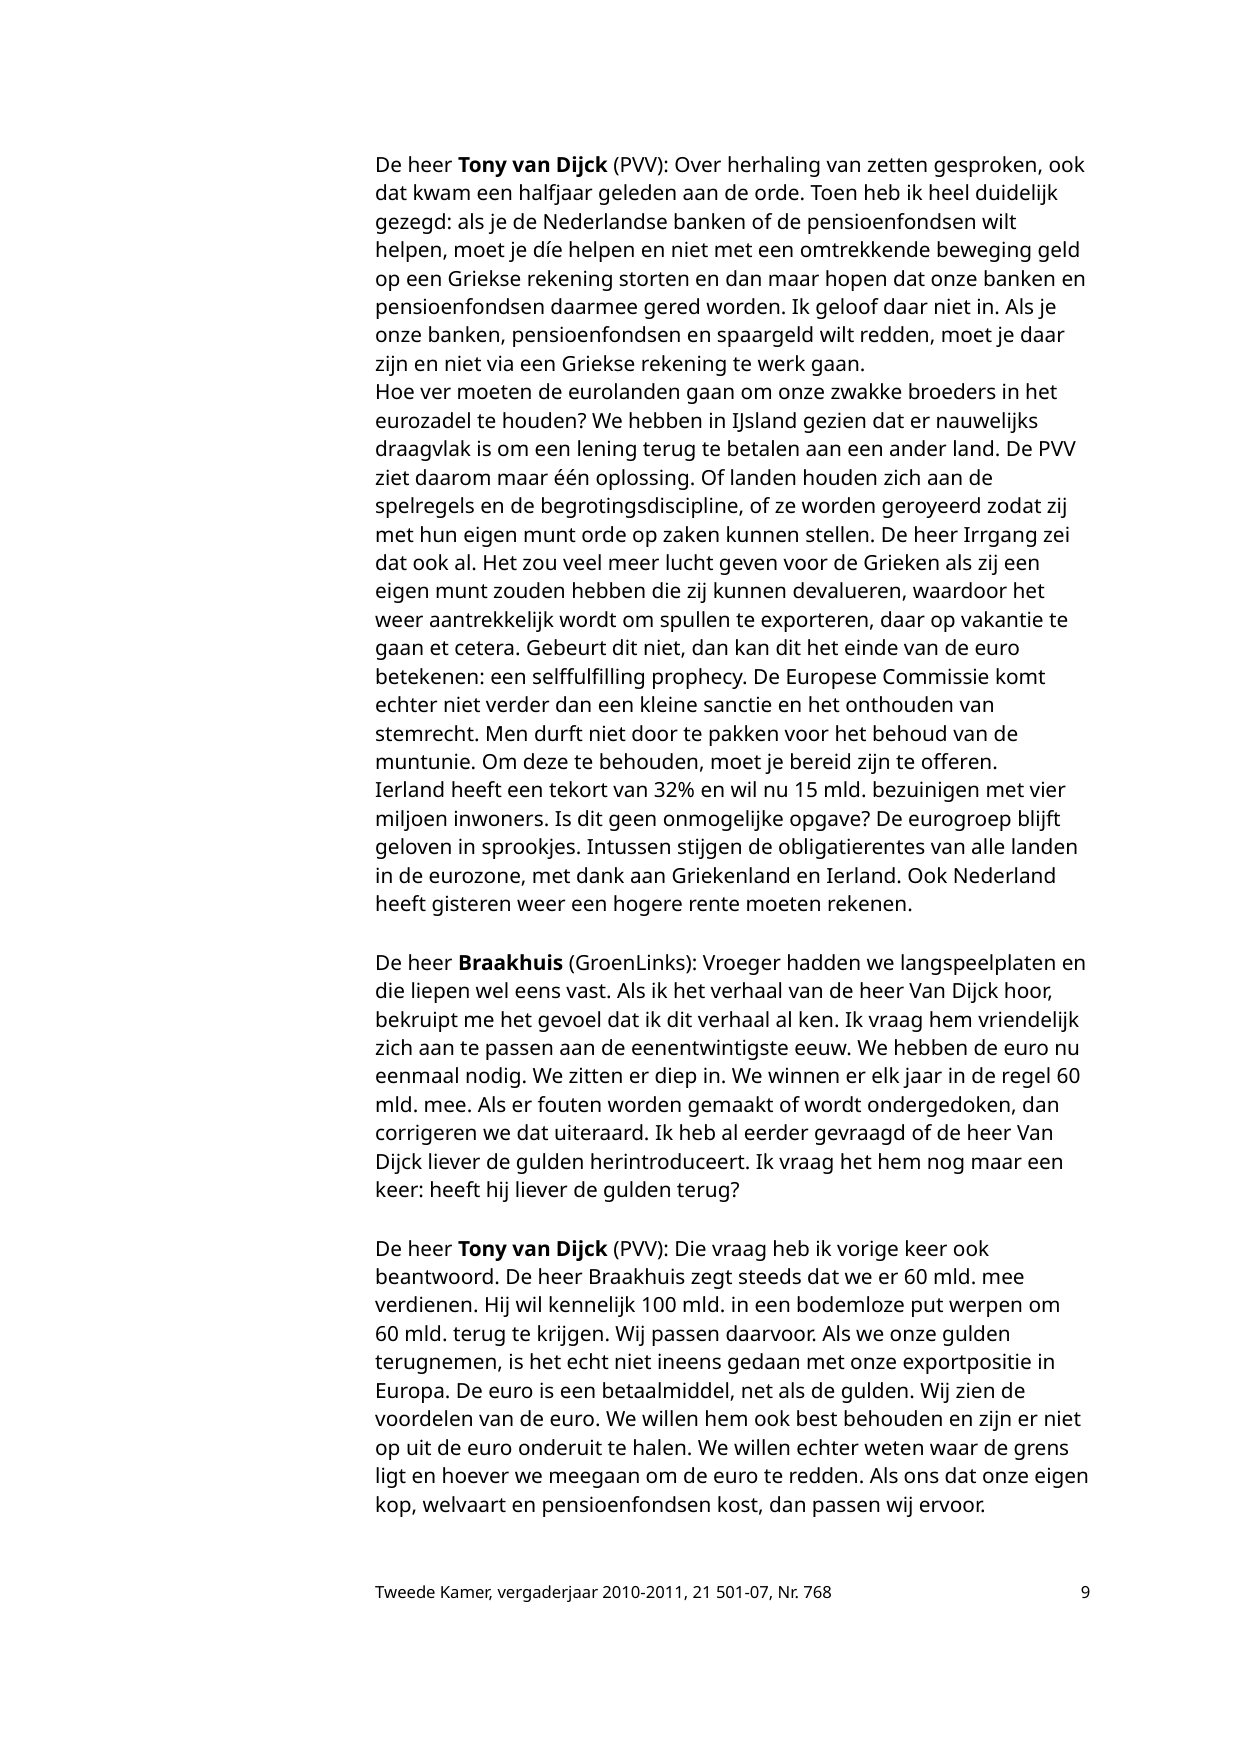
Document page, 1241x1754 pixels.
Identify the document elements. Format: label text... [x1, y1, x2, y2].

text Ierland heeft een tekort van 32% en wil nu 15 mld. bezuinigen met vier miljoen inwoners. Is dit geen onmogelijke opgave? De eurogroep blijft geloven in sprookjes. Intussen stijgen de obligatierentes van alle landen in de eurozone, met dank aan Griekenland en Ierland. Ook Nederland heeft gisteren weer een hogere rente moeten rekenen. [375, 776, 1090, 918]
text De heer Tony van Dijck (PVV): Over herhaling van zetten gesproken, ook dat kwam een halfjaar geleden aan de orde. Toen heb ik heel duidelijk gezegd: als je de Nederlandse banken of de pensioenfondsen wilt helpen, moet je díe helpen en niet met een omtrekkende beweging geld op een Griekse rekening storten en dan maar hopen dat onze banken en pensioenfondsen daarmee gered worden. Ik geloof daar niet in. Als je onze banken, pensioenfondsen en spaargeld wilt redden, moet je daar zijn en niet via een Griekse rekening te werk gaan. [375, 150, 1090, 377]
text Hoe ver moeten de eurolanden gaan om onze zwakke broeders in het eurozadel te houden? We hebben in IJsland gezien dat er nauwelijks draagvlak is om een lening terug te betalen aan een ander land. De PVV ziet daarom maar één oplossing. Of landen houden zich aan de spelregels en de begrotingsdiscipline, of ze worden geroyeerd zodat zij met hun eigen munt orde op zaken kunnen stellen. De heer Irrgang zei dat ook al. Het zou veel meer lucht geven voor de Grieken als zij een eigen munt zouden hebben die zij kunnen devalueren, waardoor het weer aantrekkelijk wordt om spullen te exporteren, daar op vakantie te gaan et cetera. Gebeurt dit niet, dan kan dit het einde van de euro betekenen: een selffulfilling prophecy. De Europese Commissie komt echter niet verder dan een kleine sanctie en het onthouden van stemrecht. Men durft niet door te pakken voor het behoud van de muntunie. Om deze te behouden, moet je bereid zijn te offeren. [375, 377, 1090, 776]
text De heer Tony van Dijck (PVV): Die vraag heb ik vorige keer ook beantwoord. De heer Braakhuis zegt steeds dat we er 60 mld. mee verdienen. Hij wil kennelijk 100 mld. in een bodemloze put werpen om 60 mld. terug te krijgen. Wij passen daarvoor. Als we onze gulden terugnemen, is het echt niet ineens gedaan met onze exportpositie in Europa. De euro is een betaalmiddel, net als de gulden. Wij zien de voordelen van de euro. We willen hem ook best behouden en zijn er niet op uit de euro onderuit te halen. We willen echter weten waar de grens ligt en hoever we meegaan om de euro te redden. Als ons dat onze eigen kop, welvaart en pensioenfondsen kost, dan passen wij ervoor. [375, 1234, 1090, 1518]
text De heer Braakhuis (GroenLinks): Vroeger hadden we langspeelplaten en die liepen wel eens vast. Als ik het verhaal van de heer Van Dijck hoor, bekruipt me het gevoel dat ik dit verhaal al ken. Ik vraag hem vriendelijk zich aan te passen aan de eenentwintigste eeuw. We hebben de euro nu eenmaal nodig. We zitten er diep in. We winnen er elk jaar in de regel 60 mld. mee. Als er fouten worden gemaakt of wordt ondergedoken, dan corrigeren we dat uiteraard. Ik heb al eerder gevraagd of de heer Van Dijck liever de gulden herintroduceert. Ik vraag het hem nog maar een keer: heeft hij liever de gulden terug? [375, 948, 1090, 1204]
